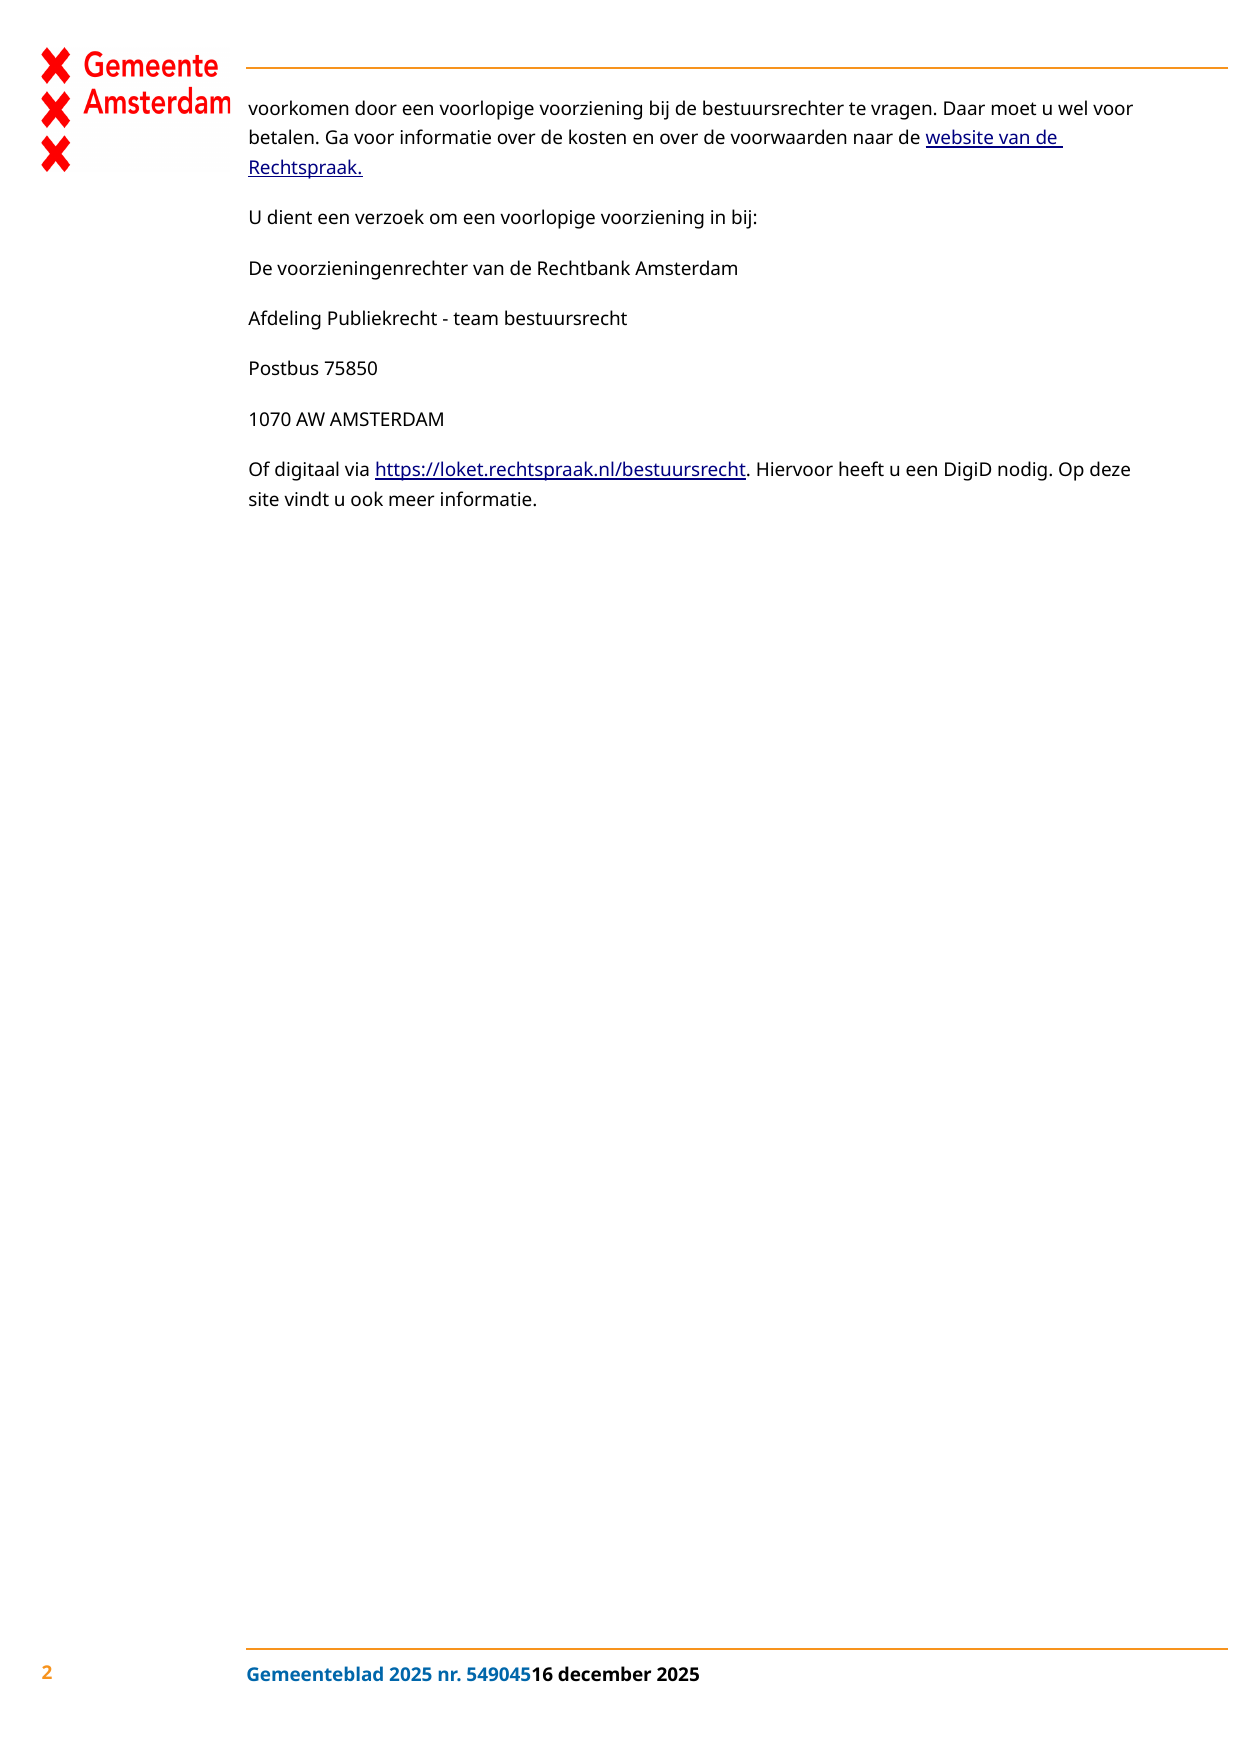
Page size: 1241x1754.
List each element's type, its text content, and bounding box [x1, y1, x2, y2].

text De voorzieningenrechter van de Rechtbank Amsterdam [248, 255, 1152, 281]
text 1070 AW AMSTERDAM [248, 406, 1152, 432]
text Of digitaal via https://loket.rechtspraak.nl/bestuursrecht. Hiervoor heeft u een DigiD nodig. Op deze site vindt u ook meer informatie. [248, 456, 1152, 512]
text voorkomen door een voorlopige voorziening bij de bestuursrechter te vragen. Daar moet u wel voor betalen. Ga voor informatie over de kosten en over de voorwaarden naar de website van de Rechtspraak. [248, 95, 1152, 180]
text Postbus 75850 [248, 356, 1152, 381]
picture [41, 47, 231, 172]
text Afdeling Publiekrecht - team bestuursrecht [248, 305, 1152, 331]
text U dient een verzoek om een voorlopige voorziening in bij: [248, 204, 1152, 230]
